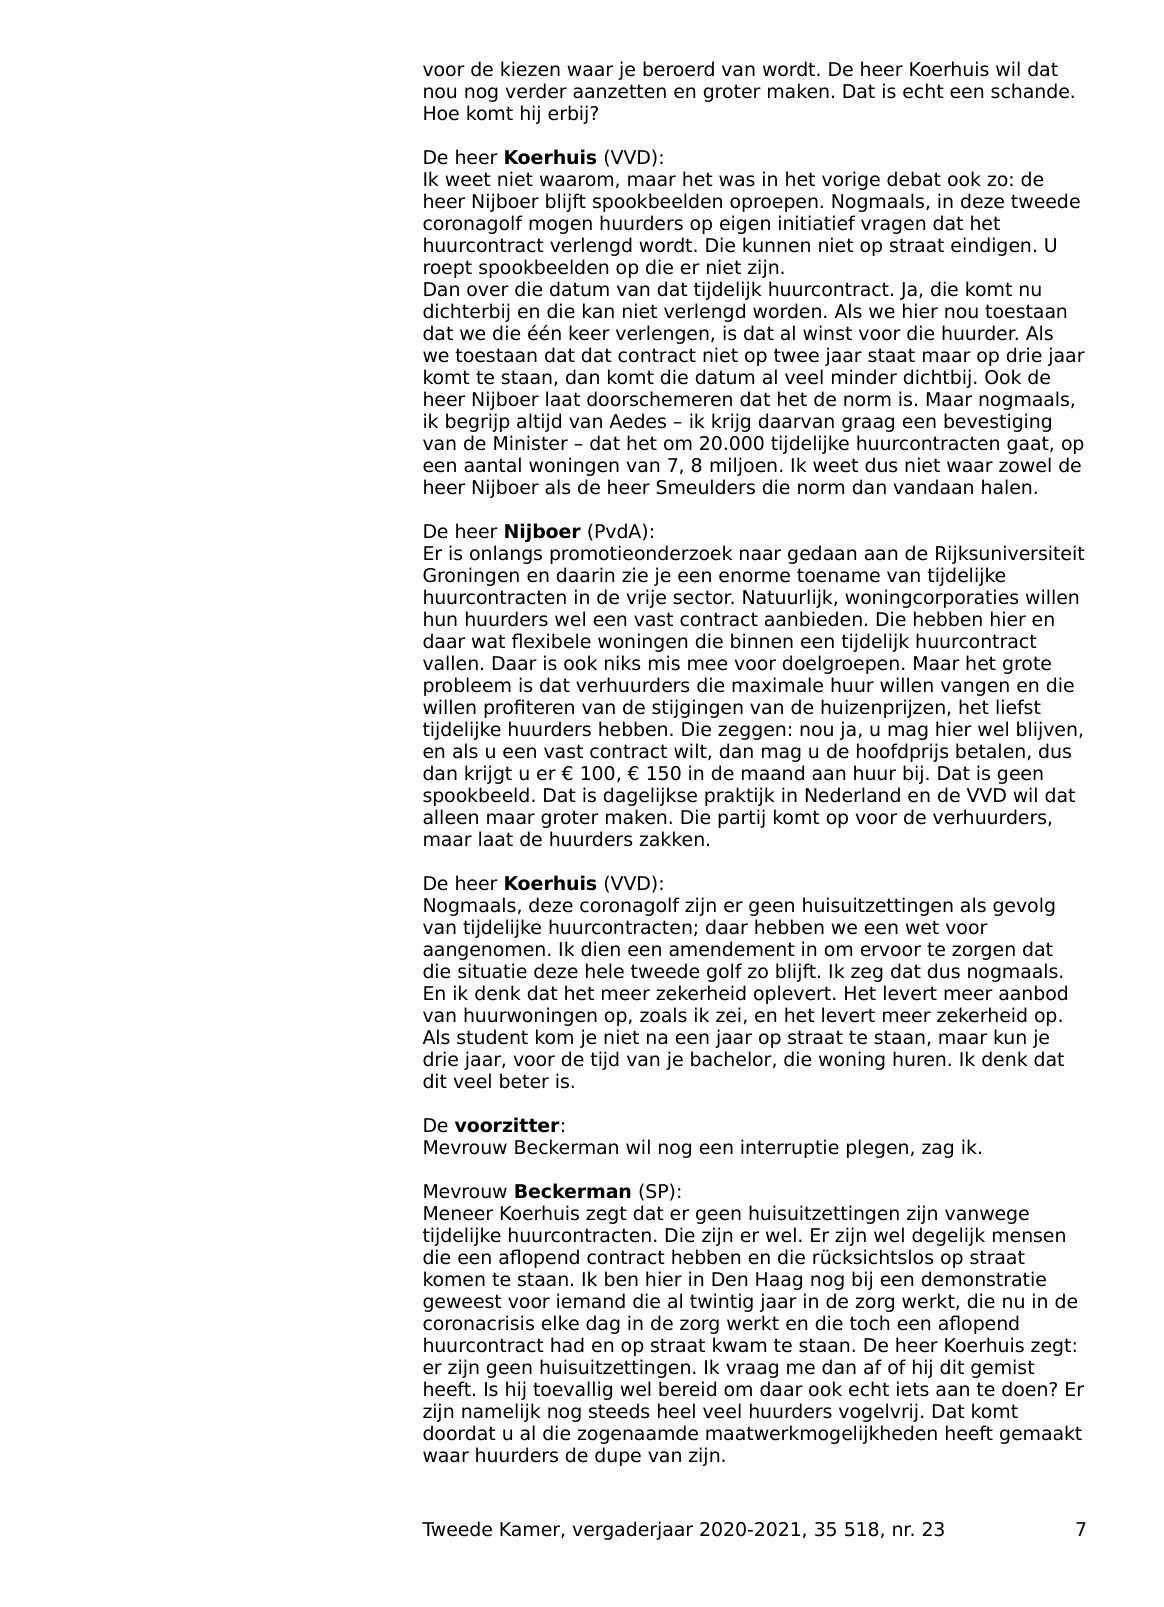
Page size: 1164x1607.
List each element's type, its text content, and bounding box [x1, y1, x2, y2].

text De heer Koerhuis (VVD): [422, 147, 1087, 169]
text Mevrouw Beckerman wil nog een interruptie plegen, zag ik. [422, 1137, 1087, 1159]
text voor de kiezen waar je beroerd van wordt. De heer Koerhuis wil dat nou nog verder aanzetten en groter maken. Dat is echt een schande. Hoe komt hij erbij? [422, 59, 1087, 125]
text Ik weet niet waarom, maar het was in het vorige debat ook zo: de heer Nijboer blijft spookbeelden oproepen. Nogmaals, in deze tweede coronagolf mogen huurders op eigen initiatief vragen dat het huurcontract verlengd wordt. Die kunnen niet op straat eindigen. U roept spookbeelden op die er niet zijn. [422, 169, 1087, 279]
text Mevrouw Beckerman (SP): [422, 1181, 1087, 1203]
text Dan over die datum van dat tijdelijk huurcontract. Ja, die komt nu dichterbij en die kan niet verlengd worden. Als we hier nou toestaan dat we die één keer verlengen, is dat al winst voor die huurder. Als we toestaan dat dat contract niet op twee jaar staat maar op drie jaar komt te staan, dan komt die datum al veel minder dichtbij. Ook de heer Nijboer laat doorschemeren dat het de norm is. Maar nogmaals, ik begrijp altijd van Aedes – ik krijg daarvan graag een bevestiging van de Minister – dat het om 20.000 tijdelijke huurcontracten gaat, op een aantal woningen van 7, 8 miljoen. Ik weet dus niet waar zowel de heer Nijboer als de heer Smeulders die norm dan vandaan halen. [422, 279, 1087, 499]
text Nogmaals, deze coronagolf zijn er geen huisuitzettingen als gevolg van tijdelijke huurcontracten; daar hebben we een wet voor aangenomen. Ik dien een amendement in om ervoor te zorgen dat die situatie deze hele tweede golf zo blijft. Ik zeg dat dus nogmaals. En ik denk dat het meer zekerheid oplevert. Het levert meer aanbod van huurwoningen op, zoals ik zei, en het levert meer zekerheid op. Als student kom je niet na een jaar op straat te staan, maar kun je drie jaar, voor de tijd van je bachelor, die woning huren. Ik denk dat dit veel beter is. [422, 895, 1087, 1093]
text De heer Koerhuis (VVD): [422, 873, 1087, 895]
text De voorzitter: [422, 1115, 1087, 1137]
text Meneer Koerhuis zegt dat er geen huisuitzettingen zijn vanwege tijdelijke huurcontracten. Die zijn er wel. Er zijn wel degelijk mensen die een aflopend contract hebben en die rücksichtslos op straat komen te staan. Ik ben hier in Den Haag nog bij een demonstratie geweest voor iemand die al twintig jaar in de zorg werkt, die nu in de coronacrisis elke dag in de zorg werkt en die toch een aflopend huurcontract had en op straat kwam te staan. De heer Koerhuis zegt: er zijn geen huisuitzettingen. Ik vraag me dan af of hij dit gemist heeft. Is hij toevallig wel bereid om daar ook echt iets aan te doen? Er zijn namelijk nog steeds heel veel huurders vogelvrij. Dat komt doordat u al die zogenaamde maatwerkmogelijkheden heeft gemaakt waar huurders de dupe van zijn. [422, 1203, 1087, 1467]
text De heer Nijboer (PvdA): [422, 521, 1087, 543]
text Er is onlangs promotieonderzoek naar gedaan aan de Rijksuniversiteit Groningen en daarin zie je een enorme toename van tijdelijke huurcontracten in de vrije sector. Natuurlijk, woningcorporaties willen hun huurders wel een vast contract aanbieden. Die hebben hier en daar wat flexibele woningen die binnen een tijdelijk huurcontract vallen. Daar is ook niks mis mee voor doelgroepen. Maar het grote probleem is dat verhuurders die maximale huur willen vangen en die willen profiteren van de stijgingen van de huizenprijzen, het liefst tijdelijke huurders hebben. Die zeggen: nou ja, u mag hier wel blijven, en als u een vast contract wilt, dan mag u de hoofdprijs betalen, dus dan krijgt u er € 100, € 150 in de maand aan huur bij. Dat is geen spookbeeld. Dat is dagelijkse praktijk in Nederland en de VVD wil dat alleen maar groter maken. Die partij komt op voor de verhuurders, maar laat de huurders zakken. [422, 543, 1087, 851]
